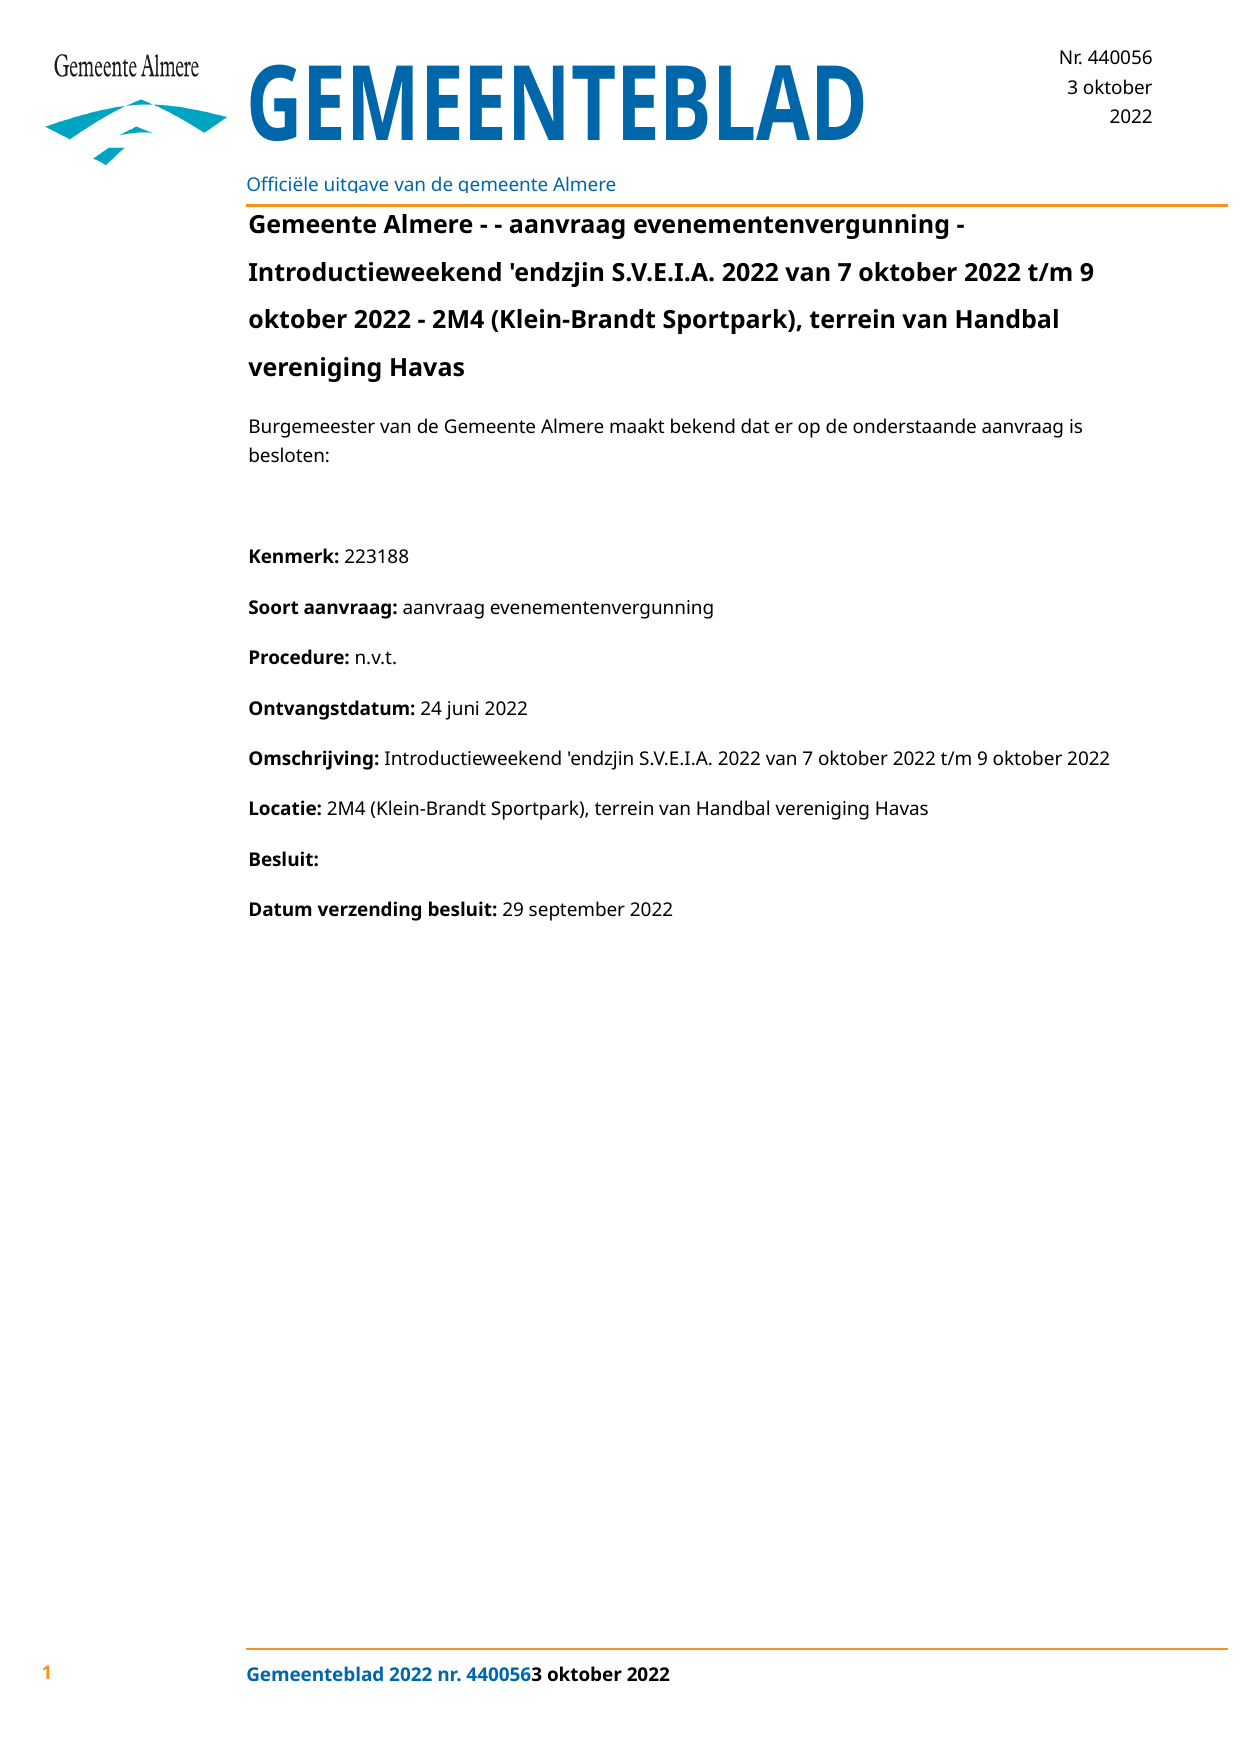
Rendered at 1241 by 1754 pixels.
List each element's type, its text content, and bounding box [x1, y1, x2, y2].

text Kenmerk: 223188 [248, 543, 1152, 569]
text Ontvangstdatum: 24 juni 2022 [248, 695, 1152, 721]
text Gemeente Almere - - aanvraag evenementenvergunning - Introductieweekend 'endzjin S.V.E.I.A. 2022 van 7 oktober 2022 t/m 9 oktober 2022 - 2M4 (Klein-Brandt Sportpark), terrein van Handbal vereniging Havas [248, 207, 1152, 384]
picture [41, 47, 231, 172]
text Locatie: 2M4 (Klein-Brandt Sportpark), terrein van Handbal vereniging Havas [248, 796, 1152, 821]
text Procedure: n.v.t. [248, 644, 1152, 670]
text Soort aanvraag: aanvraag evenementenvergunning [248, 594, 1152, 620]
text Burgemeester van de Gemeente Almere maakt bekend dat er op de onderstaande aanvraag is besloten: [248, 413, 1152, 468]
text Besluit: [248, 846, 1152, 872]
text Datum verzending besluit: 29 september 2022 [248, 896, 1152, 922]
text Omschrijving: Introductieweekend 'endzjin S.V.E.I.A. 2022 van 7 oktober 2022 t/m 9 oktober 2022 [248, 745, 1152, 771]
